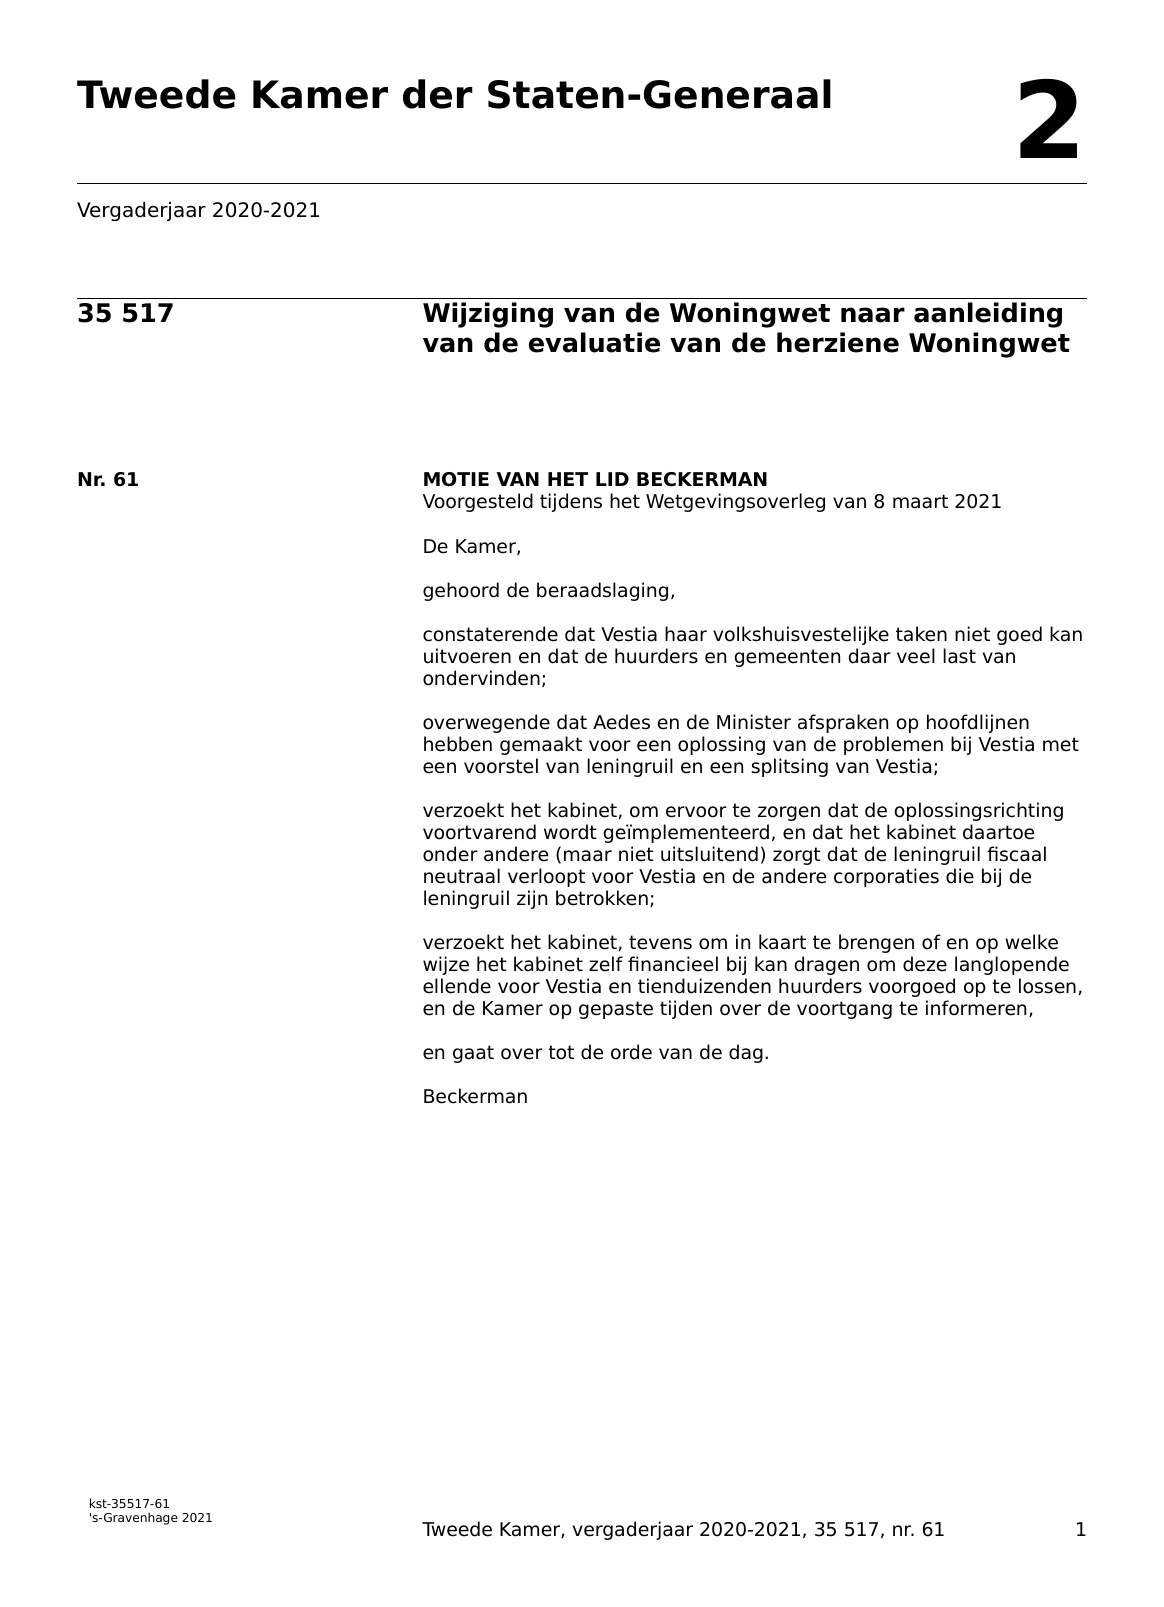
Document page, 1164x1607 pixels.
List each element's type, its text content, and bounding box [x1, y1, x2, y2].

table_header 2 [886, 59, 1087, 183]
text gehoord de beraadslaging, [422, 580, 1087, 602]
table_cell Vergaderjaar 2020-2021 [77, 184, 1087, 298]
text verzoekt het kabinet, tevens om in kaart te brengen of en op welke wijze het kabinet zelf financieel bij kan dragen om deze langlopende ellende voor Vestia en tienduizenden huurders voorgoed op te lossen, en de Kamer op gepaste tijden over de voortgang te informeren, [422, 932, 1087, 1020]
text en gaat over tot de orde van de dag. [422, 1042, 1087, 1064]
text 's-Gravenhage 2021 [88, 1511, 323, 1525]
text De Kamer, [422, 536, 1087, 557]
subtitle Nr. 61 MOTIE VAN HET LID BECKERMAN [77, 469, 1087, 491]
table_header Tweede Kamer der Staten-Generaal [77, 59, 886, 183]
text overwegende dat Aedes en de Minister afspraken op hoofdlijnen hebben gemaakt voor een oplossing van de problemen bij Vestia met een voorstel van leningruil en een splitsing van Vestia; [422, 712, 1087, 778]
text constaterende dat Vestia haar volkshuisvestelijke taken niet goed kan uitvoeren en dat de huurders en gemeenten daar veel last van ondervinden; [422, 624, 1087, 690]
text kst-35517-61 [88, 1497, 323, 1511]
text Voorgesteld tijdens het Wetgevingsoverleg van 8 maart 2021 [422, 491, 1087, 513]
text verzoekt het kabinet, om ervoor te zorgen dat de oplossingsrichting voortvarend wordt geïmplementeerd, en dat het kabinet daartoe onder andere (maar niet uitsluitend) zorgt dat de leningruil fiscaal neutraal verloopt voor Vestia en de andere corporaties die bij de leningruil zijn betrokken; [422, 800, 1087, 910]
text Beckerman [422, 1086, 1087, 1108]
subtitle 35 517 Wijziging van de Woningwet naar aanleiding van de evaluatie van de herziene Woningwet [77, 299, 1087, 358]
